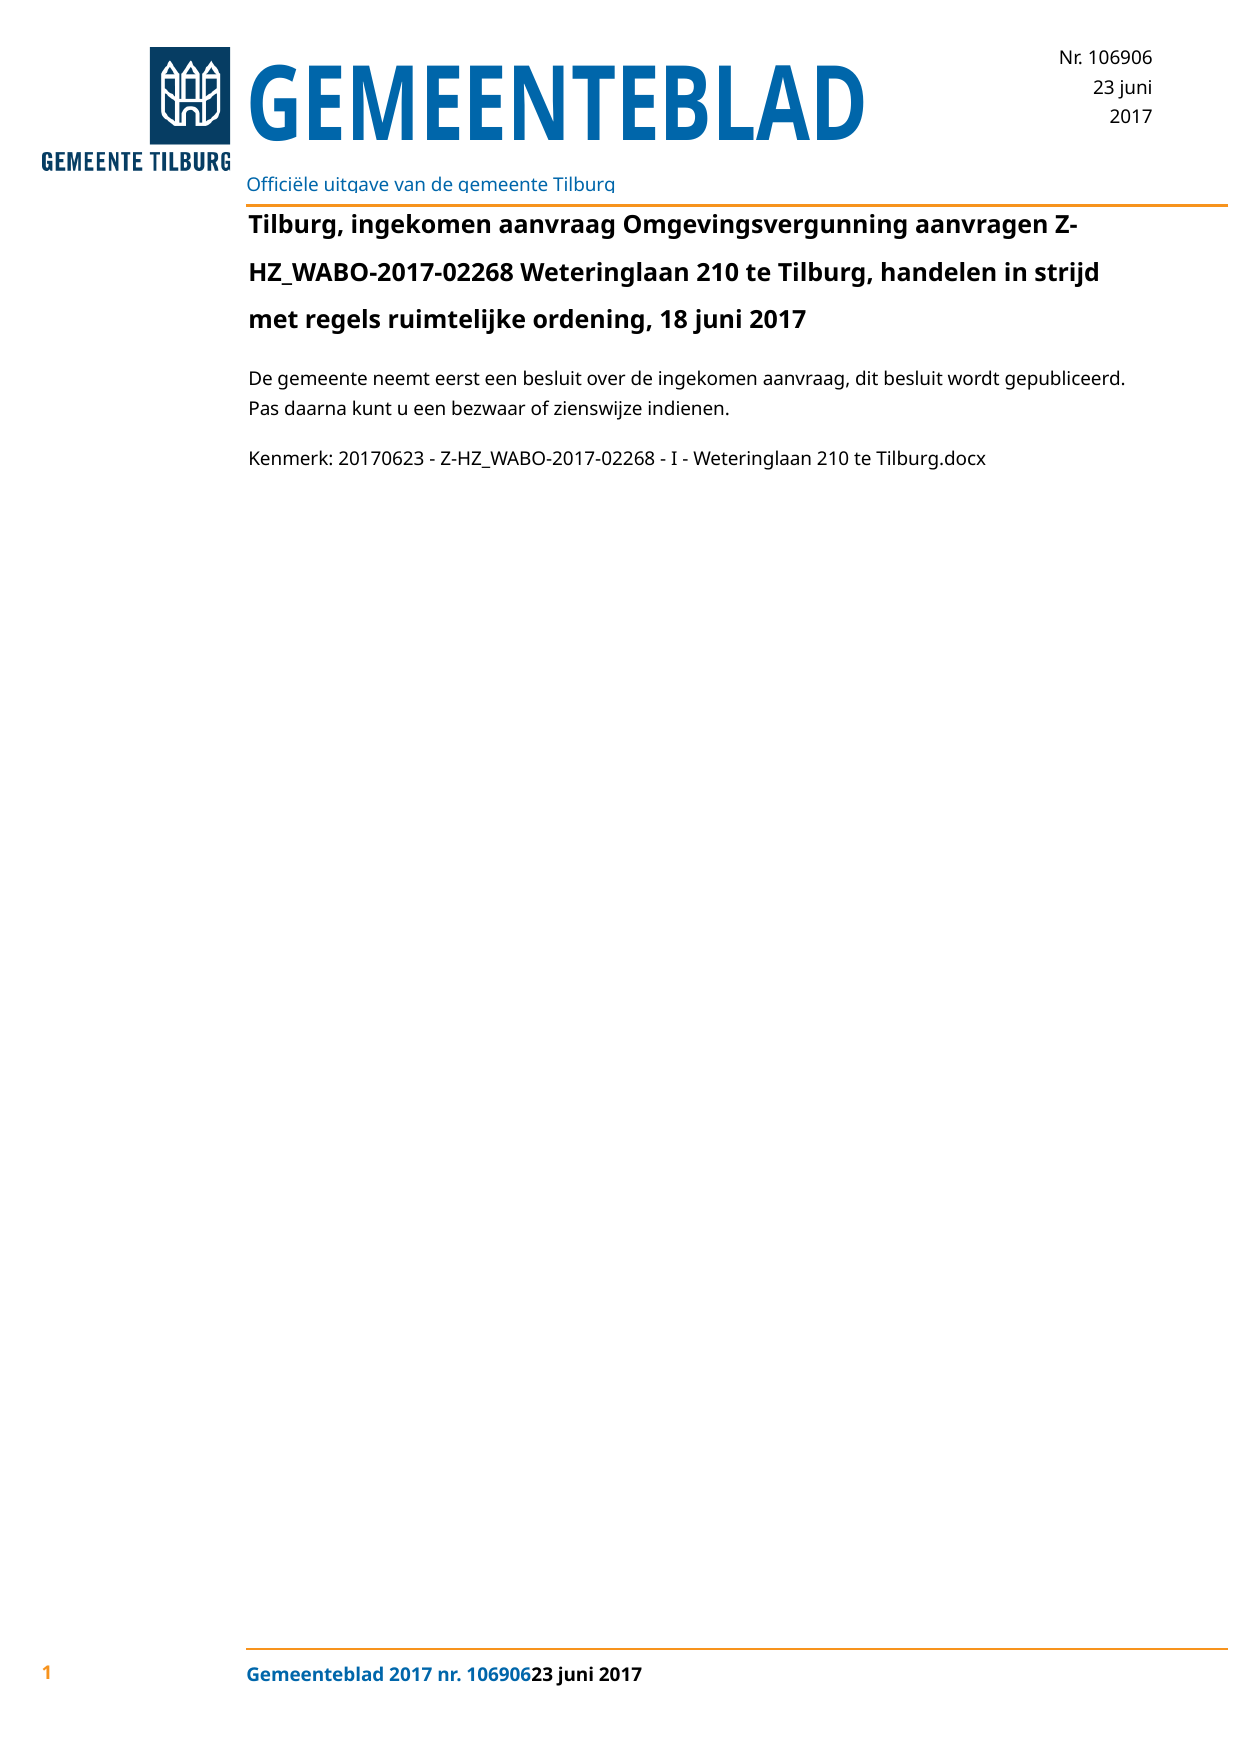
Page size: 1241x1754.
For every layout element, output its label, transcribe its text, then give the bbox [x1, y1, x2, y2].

text Tilburg, ingekomen aanvraag Omgevingsvergunning aanvragen Z-HZ_WABO-2017-02268 Weteringlaan 210 te Tilburg, handelen in strijd met regels ruimtelijke ordening, 18 juni 2017 [248, 207, 1152, 336]
text Kenmerk: 20170623 - Z-HZ_WABO-2017-02268 - I - Weteringlaan 210 te Tilburg.docx [248, 446, 1152, 471]
text De gemeente neemt eerst een besluit over de ingekomen aanvraag, dit besluit wordt gepubliceerd. Pas daarna kunt u een bezwaar of zienswijze indienen. [248, 366, 1152, 421]
picture [41, 47, 231, 172]
